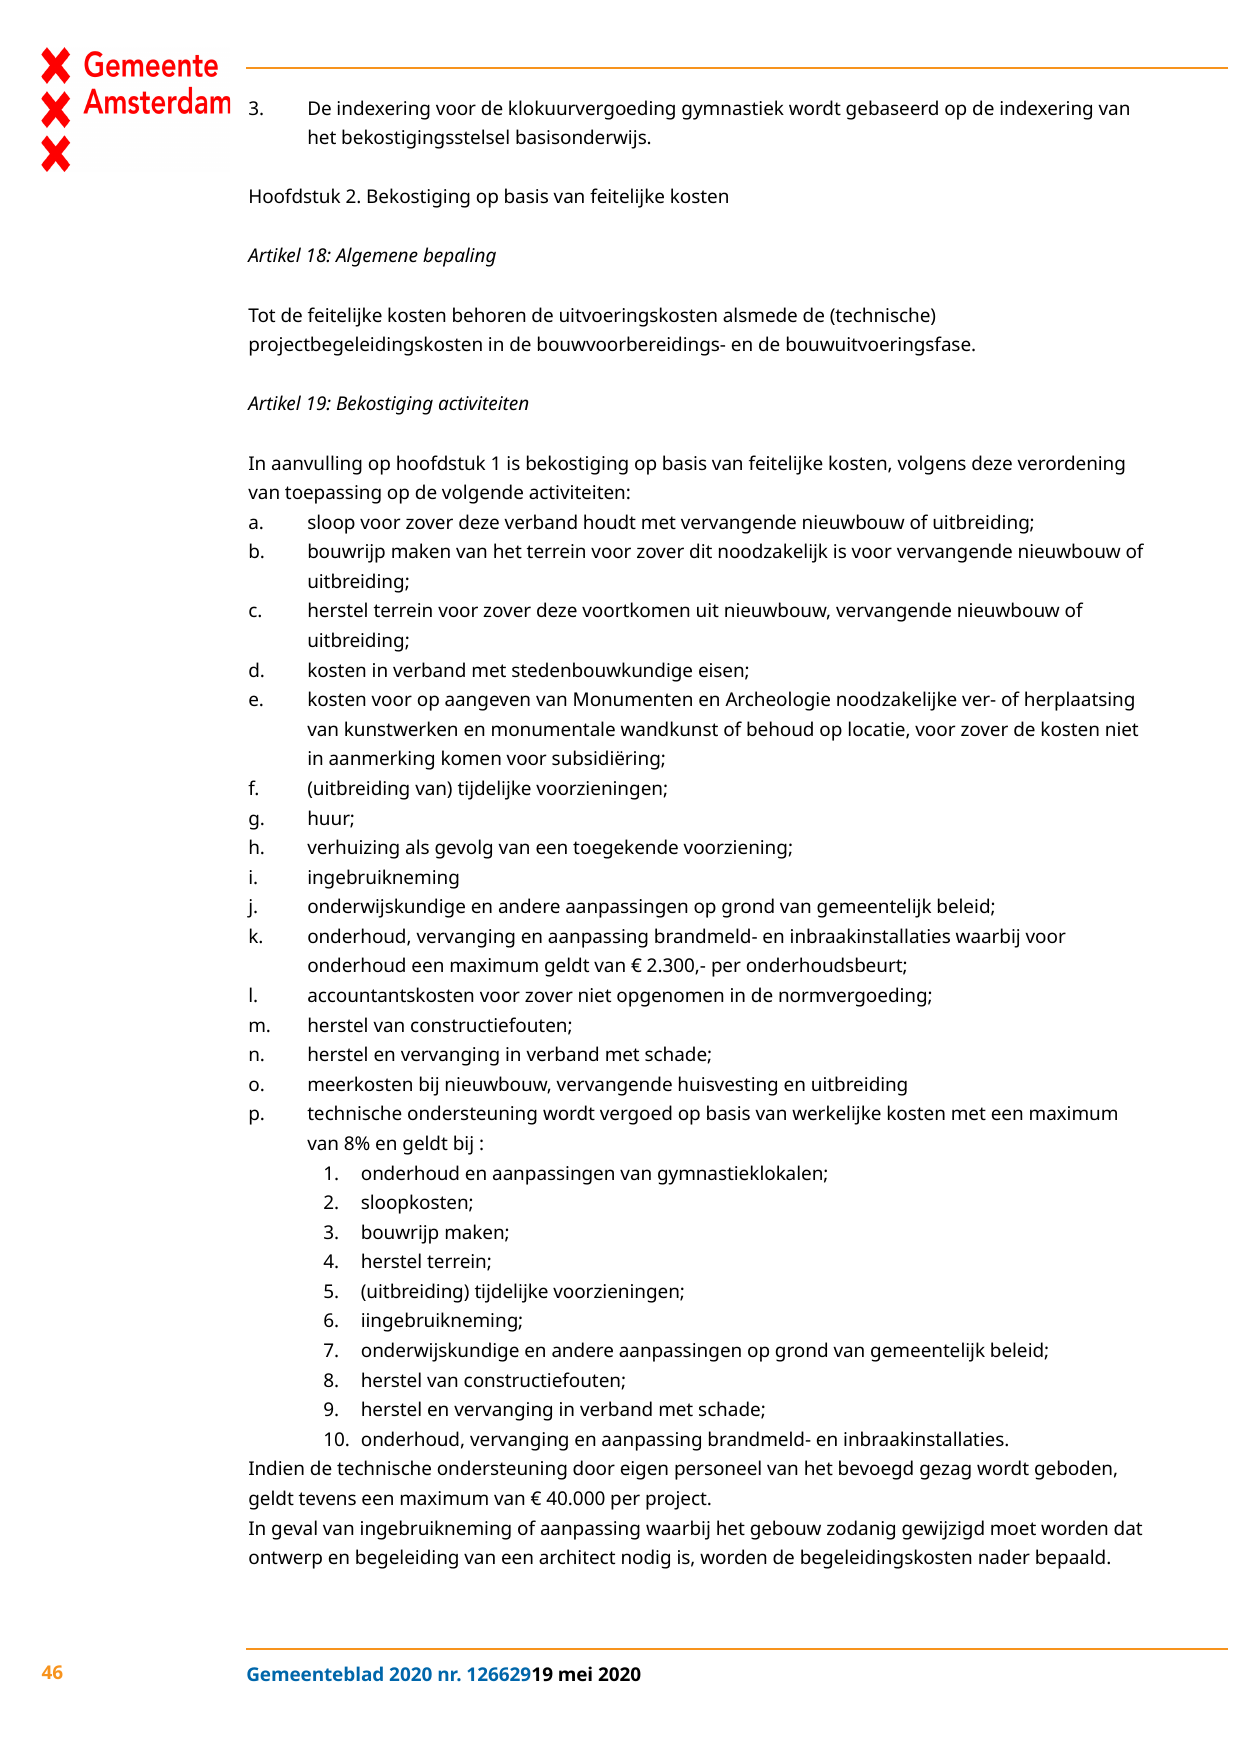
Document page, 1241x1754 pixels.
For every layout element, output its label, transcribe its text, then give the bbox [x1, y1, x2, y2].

text Indien de technische ondersteuning door eigen personeel van het bevoegd gezag wordt geboden, geldt tevens een maximum van € 40.000 per project. [248, 1456, 1152, 1511]
text Artikel 18: Algemene bepaling [248, 243, 1152, 268]
list herstel en vervanging in verband met schade; [323, 1396, 1152, 1422]
list accountantskosten voor zover niet opgenomen in de normvergoeding; [248, 982, 1152, 1008]
list sloop voor zover deze verband houdt met vervangende nieuwbouw of uitbreiding; [248, 509, 1152, 535]
list (uitbreiding) tijdelijke voorzieningen; [323, 1278, 1152, 1304]
text Tot de feitelijke kosten behoren de uitvoeringskosten alsmede de (technische) [248, 302, 1152, 328]
list herstel en vervanging in verband met schade; [248, 1041, 1152, 1067]
list herstel van constructiefouten; [248, 1012, 1152, 1038]
list sloopkosten; [323, 1189, 1152, 1215]
list onderwijskundige en andere aanpassingen op grond van gemeentelijk beleid; [248, 893, 1152, 919]
text In aanvulling op hoofdstuk 1 is bekostiging op basis van feitelijke kosten, volgens deze verordening van toepassing op de volgende activiteiten: [248, 450, 1152, 505]
list verhuizing als gevolg van een toegekende voorziening; [248, 834, 1152, 860]
list onderhoud en aanpassingen van gymnastieklokalen; [323, 1160, 1152, 1186]
list kosten in verband met stedenbouwkundige eisen; [248, 657, 1152, 683]
text Hoofdstuk 2. Bekostiging op basis van feitelijke kosten [248, 183, 1152, 209]
list technische ondersteuning wordt vergoed op basis van werkelijke kosten met een maximum van 8% en geldt bij : [248, 1101, 1152, 1156]
list herstel van constructiefouten; [323, 1367, 1152, 1393]
list iingebruikneming; [323, 1308, 1152, 1333]
list (uitbreiding van) tijdelijke voorzieningen; [248, 775, 1152, 801]
list onderhoud, vervanging en aanpassing brandmeld- en inbraakinstallaties waarbij voor onderhoud een maximum geldt van € 2.300,- per onderhoudsbeurt; [248, 923, 1152, 978]
list bouwrijp maken van het terrein voor zover dit noodzakelijk is voor vervangende nieuwbouw of uitbreiding; [248, 538, 1152, 594]
list herstel terrein; [323, 1248, 1152, 1274]
list kosten voor op aangeven van Monumenten en Archeologie noodzakelijke ver- of herplaatsing van kunstwerken en monumentale wandkunst of behoud op locatie, voor zover de kosten niet in aanmerking komen voor subsidiëring; [248, 686, 1152, 771]
picture [41, 47, 231, 172]
list onderhoud, vervanging en aanpassing brandmeld- en inbraakinstallaties. [323, 1426, 1152, 1452]
list bouwrijp maken; [323, 1219, 1152, 1245]
list herstel terrein voor zover deze voortkomen uit nieuwbouw, vervangende nieuwbouw of uitbreiding; [248, 598, 1152, 653]
list meerkosten bij nieuwbouw, vervangende huisvesting en uitbreiding [248, 1071, 1152, 1097]
list onderwijskundige en andere aanpassingen op grond van gemeentelijk beleid; [323, 1337, 1152, 1363]
list huur; [248, 805, 1152, 831]
list ingebruikneming [248, 864, 1152, 890]
text projectbegeleidingskosten in de bouwvoorbereidings- en de bouwuitvoeringsfase. [248, 331, 1152, 357]
text Artikel 19: Bekostiging activiteiten [248, 391, 1152, 416]
list De indexering voor de klokuurvergoeding gymnastiek wordt gebaseerd op de indexering van het bekostigingsstelsel basisonderwijs. [248, 95, 1152, 150]
text In geval van ingebruikneming of aanpassing waarbij het gebouw zodanig gewijzigd moet worden dat ontwerp en begeleiding van een architect nodig is, worden de begeleidingskosten nader bepaald. [248, 1515, 1152, 1570]
